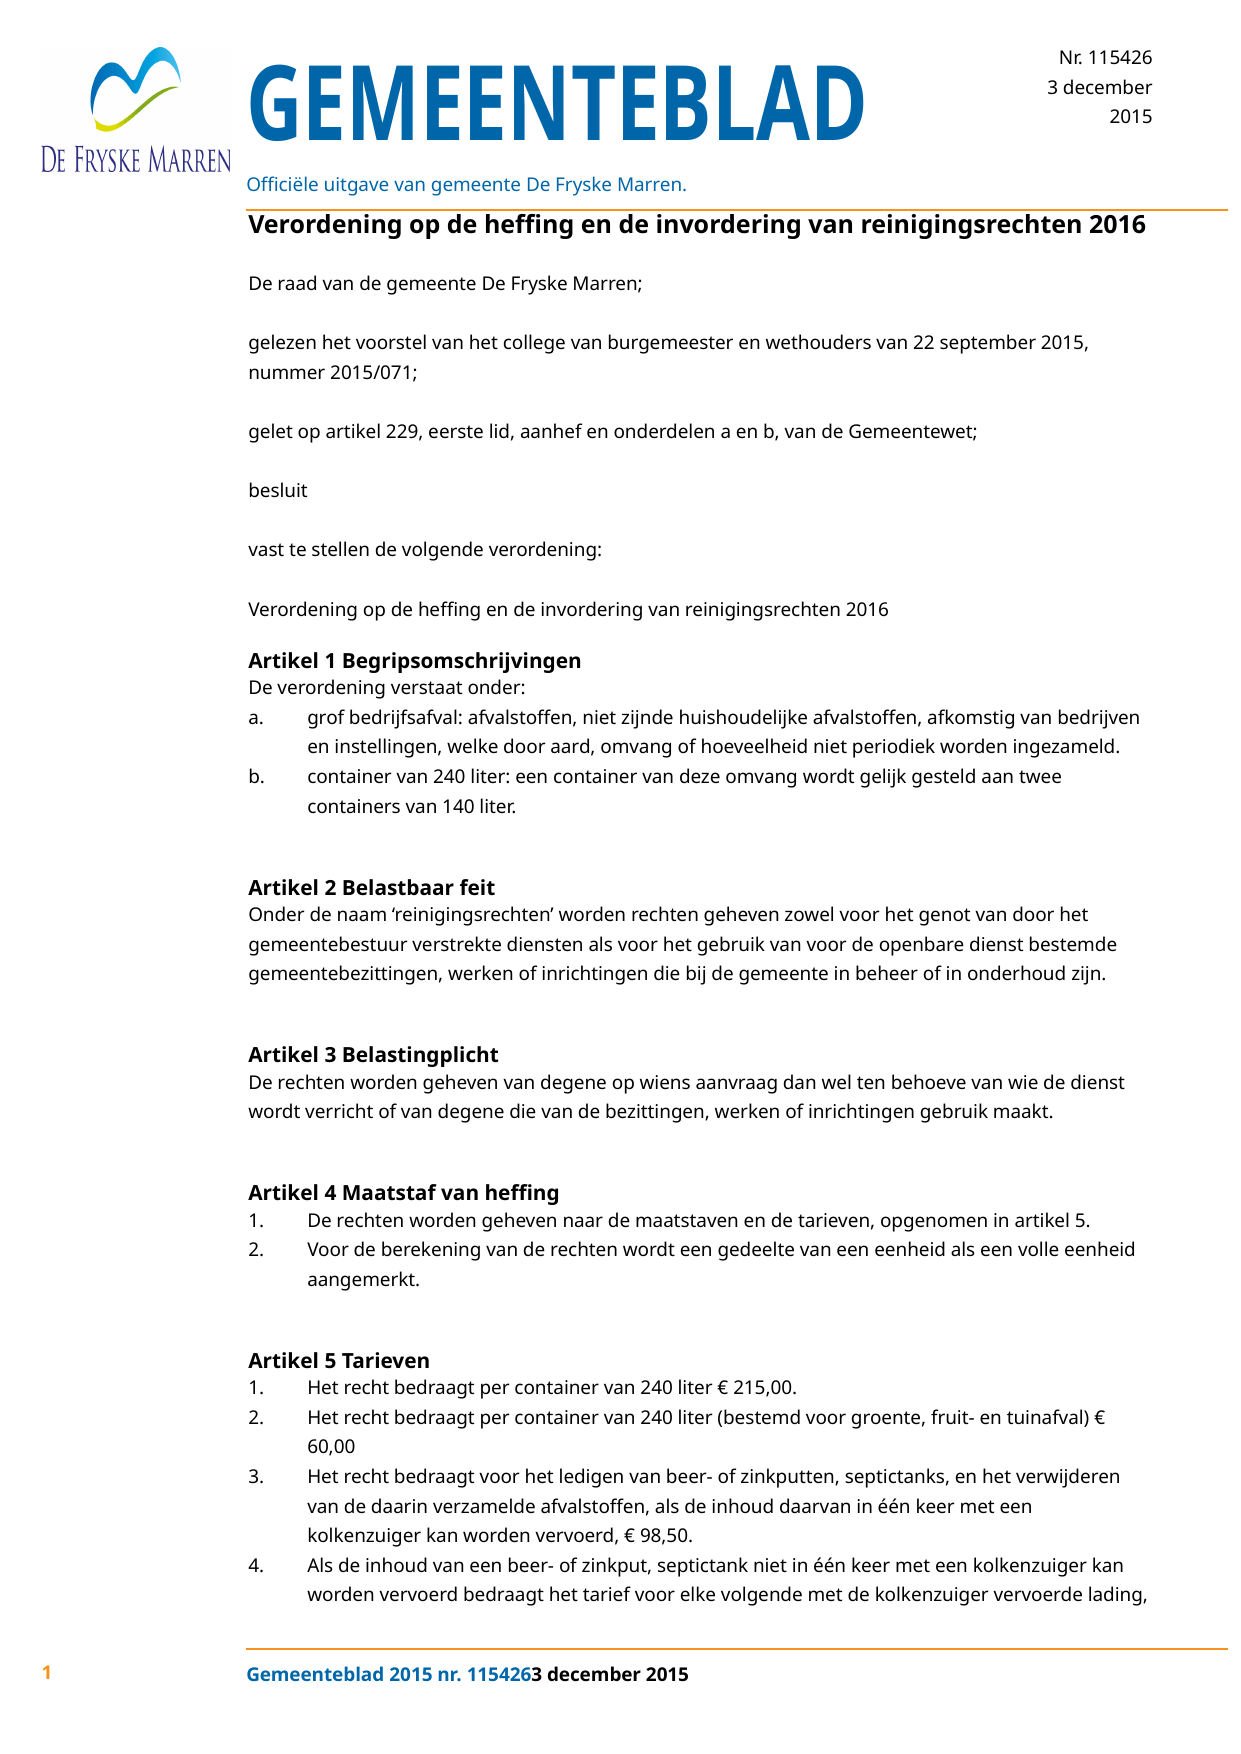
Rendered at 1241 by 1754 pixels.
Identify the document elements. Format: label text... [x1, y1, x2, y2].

text gelet op artikel 229, eerste lid, aanhef en onderdelen a en b, van de Gemeentewet; [248, 418, 1152, 444]
text besluit [248, 477, 1152, 503]
list Het recht bedraagt per container van 240 liter € 215,00. [248, 1374, 1152, 1400]
text Artikel 1 Begripsomschrijvingen [248, 646, 1152, 674]
list container van 240 liter: een container van deze omvang wordt gelijk gesteld aan twee containers van 140 liter. [248, 763, 1152, 819]
text Verordening op de heffing en de invordering van reinigingsrechten 2016 [248, 211, 1152, 241]
text De rechten worden geheven van degene op wiens aanvraag dan wel ten behoeve van wie de dienst wordt verricht of van degene die van de bezittingen, werken of inrichtingen gebruik maakt. [248, 1069, 1152, 1124]
text De raad van de gemeente De Fryske Marren; [248, 270, 1152, 296]
picture [41, 47, 231, 172]
text vast te stellen de volgende verordening: [248, 537, 1152, 562]
text Onder de naam ‘reinigingsrechten’ worden rechten geheven zowel voor het genot van door het gemeentebestuur verstrekte diensten als voor het gebruik van voor de openbare dienst bestemde gemeentebezittingen, werken of inrichtingen die bij de gemeente in beheer of in onderhoud zijn. [248, 901, 1152, 986]
text Artikel 3 Belastingplicht [248, 1041, 1152, 1069]
list grof bedrijfsafval: afvalstoffen, niet zijnde huishoudelijke afvalstoffen, afkomstig van bedrijven en instellingen, welke door aard, omvang of hoeveelheid niet periodiek worden ingezameld. [248, 704, 1152, 759]
list Voor de berekening van de rechten wordt een gedeelte van een eenheid als een volle eenheid aangemerkt. [248, 1237, 1152, 1292]
list Het recht bedraagt voor het ledigen van beer- of zinkputten, septictanks, en het verwijderen van de daarin verzamelde afvalstoffen, als de inhoud daarvan in één keer met een kolkenzuiger kan worden vervoerd, € 98,50. [248, 1463, 1152, 1548]
text De verordening verstaat onder: [248, 674, 1152, 700]
list De rechten worden geheven naar de maatstaven en de tarieven, opgenomen in artikel 5. [248, 1207, 1152, 1233]
list Als de inhoud van een beer- of zinkput, septictank niet in één keer met een kolkenzuiger kan worden vervoerd bedraagt het tarief voor elke volgende met de kolkenzuiger vervoerde lading, [248, 1552, 1152, 1607]
text Artikel 4 Maatstaf van heffing [248, 1178, 1152, 1207]
text Verordening op de heffing en de invordering van reinigingsrechten 2016 [248, 596, 1152, 621]
list Het recht bedraagt per container van 240 liter (bestemd voor groente, fruit- en tuinafval) € 60,00 [248, 1404, 1152, 1459]
text Artikel 5 Tarieven [248, 1346, 1152, 1374]
text gelezen het voorstel van het college van burgemeester en wethouders van 22 september 2015, nummer 2015/071; [248, 329, 1152, 385]
text Artikel 2 Belastbaar feit [248, 873, 1152, 901]
